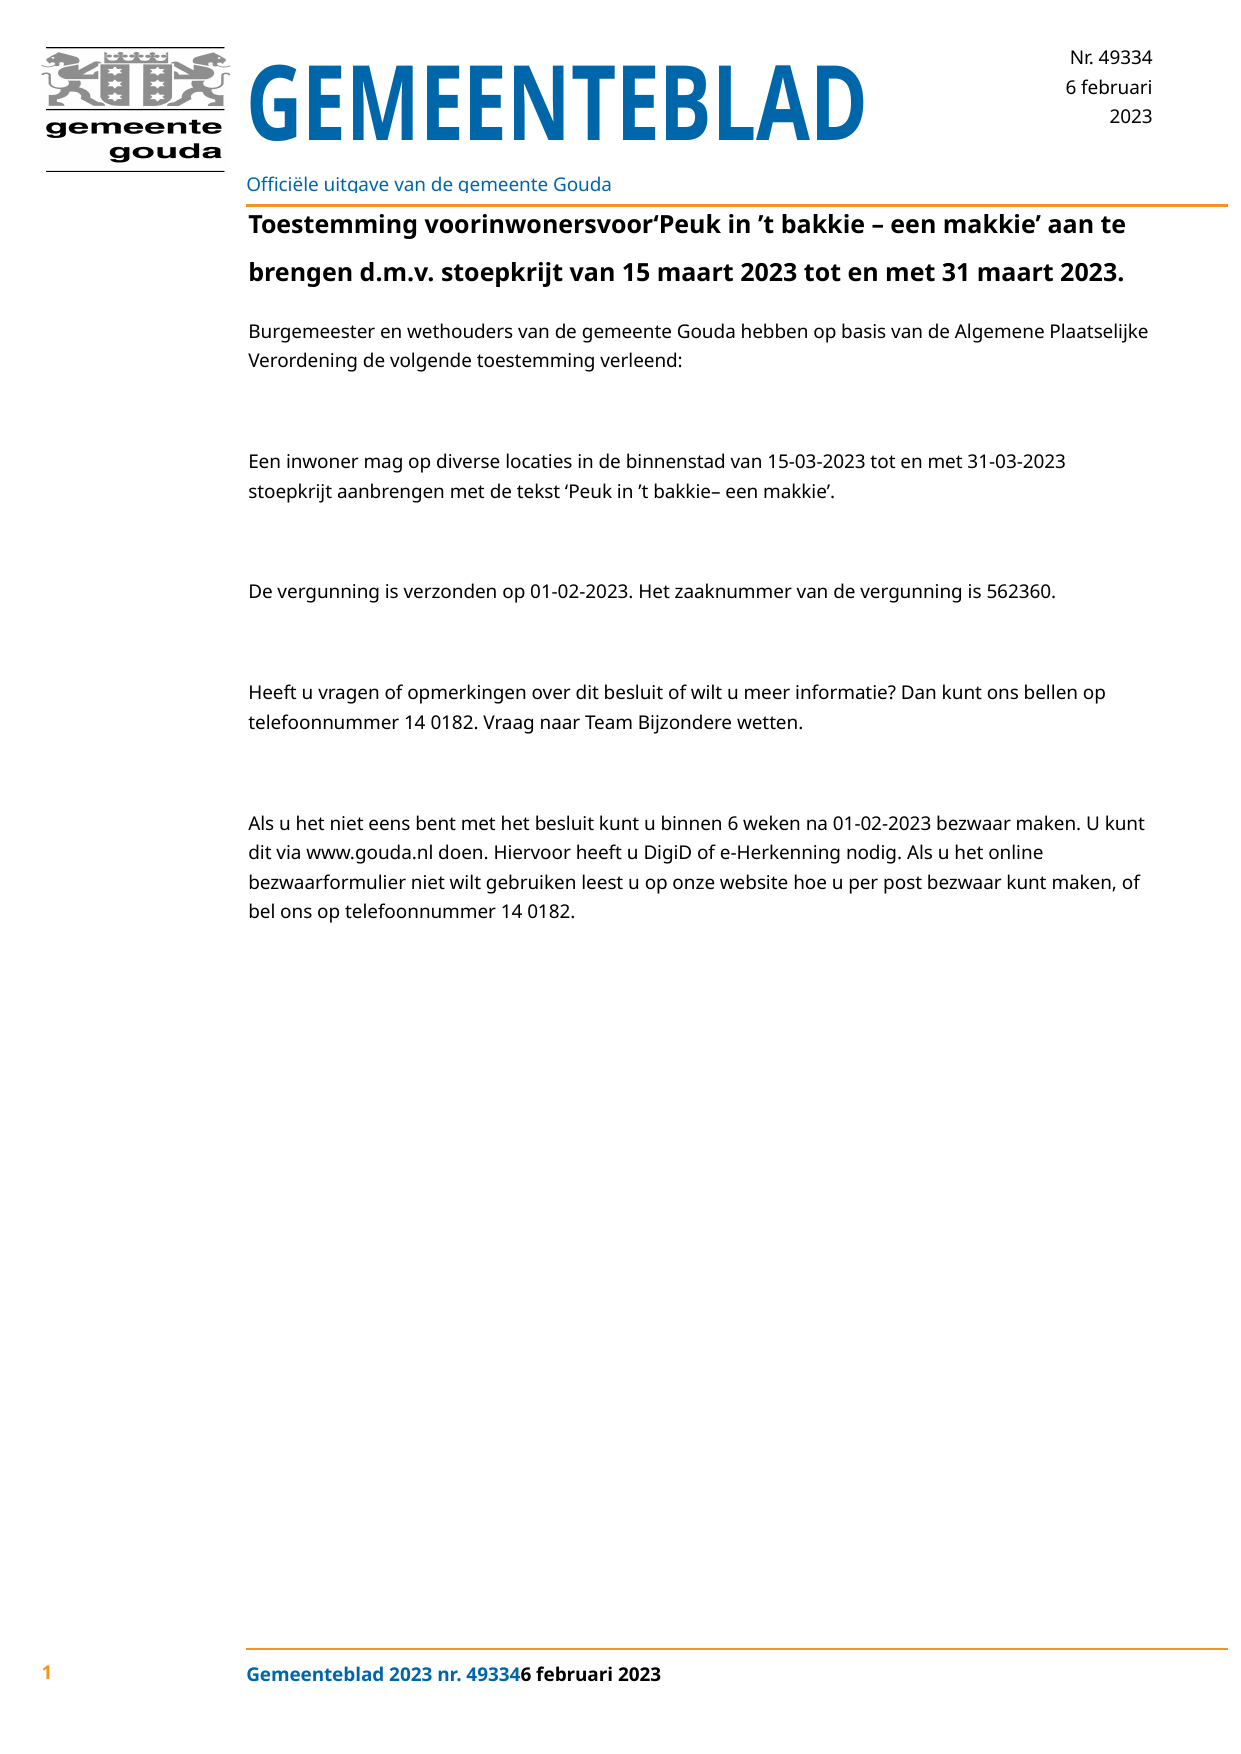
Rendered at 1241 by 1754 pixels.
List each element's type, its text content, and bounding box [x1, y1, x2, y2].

text Een inwoner mag op diverse locaties in de binnenstad van 15-03-2023 tot en met 31-03-2023 stoepkrijt aanbrengen met de tekst ‘Peuk in ’t bakkie– een makkie’. [248, 448, 1152, 504]
text Heeft u vragen of opmerkingen over dit besluit of wilt u meer informatie? Dan kunt ons bellen op telefoonnummer 14 0182. Vraag naar Team Bijzondere wetten. [248, 679, 1152, 735]
picture [41, 47, 231, 172]
text Burgemeester en wethouders van de gemeente Gouda hebben op basis van de Algemene Plaatselijke Verordening de volgende toestemming verleend: [248, 318, 1152, 373]
text Toestemming voorinwonersvoor‘Peuk in ’t bakkie – een makkie’ aan te brengen d.m.v. stoepkrijt van 15 maart 2023 tot en met 31 maart 2023. [248, 207, 1152, 288]
text De vergunning is verzonden op 01-02-2023. Het zaaknummer van de vergunning is 562360. [248, 579, 1152, 604]
text Als u het niet eens bent met het besluit kunt u binnen 6 weken na 01-02-2023 bezwaar maken. U kunt dit via www.gouda.nl doen. Hiervoor heeft u DigiD of e-Herkenning nodig. Als u het online bezwaarformulier niet wilt gebruiken leest u op onze website hoe u per post bezwaar kunt maken, of bel ons op telefoonnummer 14 0182. [248, 810, 1152, 924]
